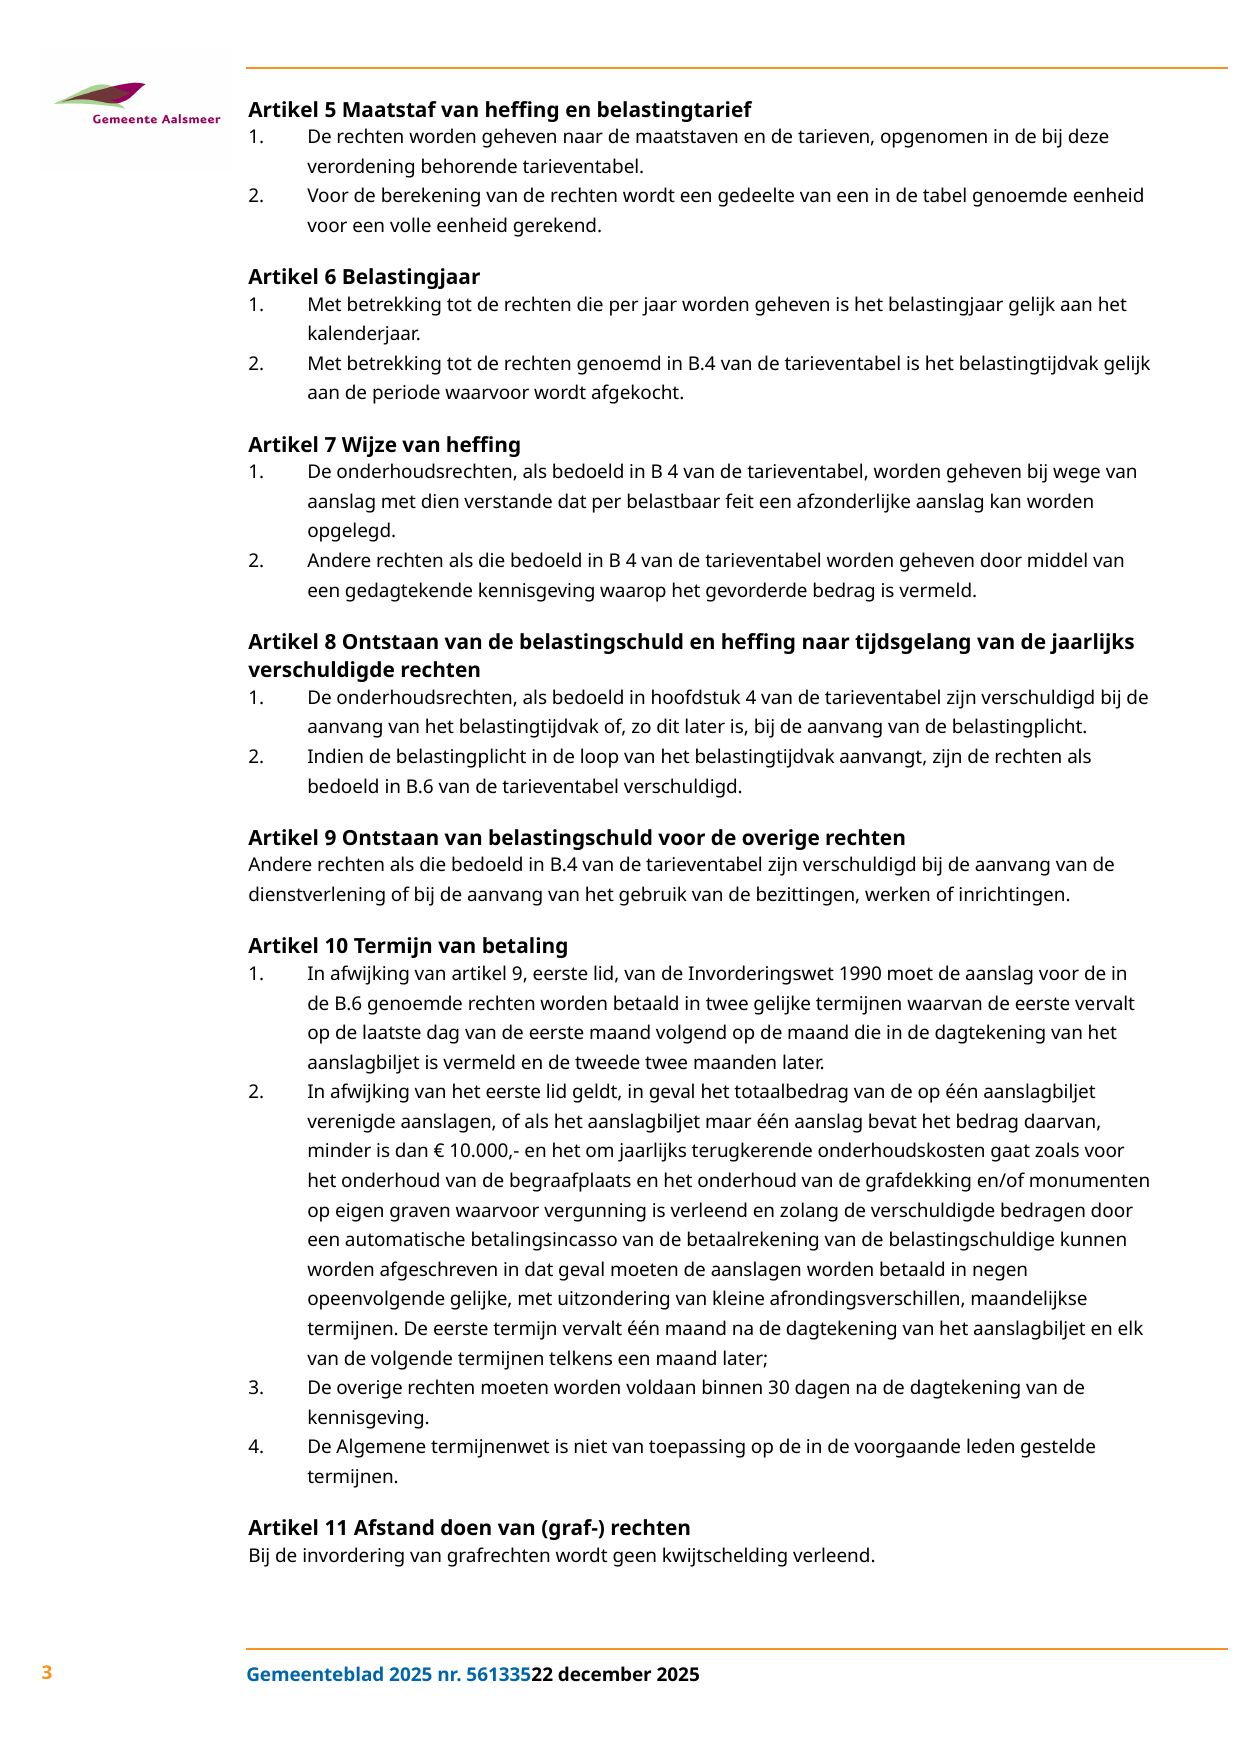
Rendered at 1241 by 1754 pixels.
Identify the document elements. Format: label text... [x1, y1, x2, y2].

text Artikel 7 Wijze van heffing [248, 430, 1152, 458]
text Bij de invordering van grafrechten wordt geen kwijtschelding verleend. [248, 1542, 1152, 1568]
text Artikel 10 Termijn van betaling [248, 932, 1152, 960]
list Indien de belastingplicht in de loop van het belastingtijdvak aanvangt, zijn de rechten als bedoeld in B.6 van de tarieventabel verschuldigd. [248, 743, 1152, 798]
list Met betrekking tot de rechten genoemd in B.4 van de tarieventabel is het belastingtijdvak gelijk aan de periode waarvoor wordt afgekocht. [248, 350, 1152, 405]
list De rechten worden geheven naar de maatstaven en de tarieven, opgenomen in de bij deze verordening behorende tarieventabel. [248, 123, 1152, 178]
text Artikel 6 Belastingjaar [248, 262, 1152, 291]
text Andere rechten als die bedoeld in B.4 van de tarieventabel zijn verschuldigd bij de aanvang van de dienstverlening of bij de aanvang van het gebruik van de bezittingen, werken of inrichtingen. [248, 852, 1152, 907]
list De onderhoudsrechten, als bedoeld in hoofdstuk 4 van de tarieventabel zijn verschuldigd bij de aanvang van het belastingtijdvak of, zo dit later is, bij de aanvang van de belastingplicht. [248, 684, 1152, 739]
text Artikel 5 Maatstaf van heffing en belastingtarief [248, 95, 1152, 123]
list In afwijking van het eerste lid geldt, in geval het totaalbedrag van de op één aanslagbiljet verenigde aanslagen, of als het aanslagbiljet maar één aanslag bevat het bedrag daarvan, minder is dan € 10.000,- en het om jaarlijks terugkerende onderhoudskosten gaat zoals voor het onderhoud van de begraafplaats en het onderhoud van de grafdekking en/of monumenten op eigen graven waarvoor vergunning is verleend en zolang de verschuldigde bedragen door een automatische betalingsincasso van de betaalrekening van de belastingschuldige kunnen worden afgeschreven in dat geval moeten de aanslagen worden betaald in negen opeenvolgende gelijke, met uitzondering van kleine afrondingsverschillen, maandelijkse termijnen. De eerste termijn vervalt één maand na de dagtekening van het aanslagbiljet en elk van de volgende termijnen telkens een maand later; [248, 1078, 1152, 1370]
list De overige rechten moeten worden voldaan binnen 30 dagen na de dagtekening van de kennisgeving. [248, 1374, 1152, 1429]
picture [41, 47, 231, 172]
list Met betrekking tot de rechten die per jaar worden geheven is het belastingjaar gelijk aan het kalenderjaar. [248, 291, 1152, 346]
list De onderhoudsrechten, als bedoeld in B 4 van de tarieventabel, worden geheven bij wege van aanslag met dien verstande dat per belastbaar feit een afzonderlijke aanslag kan worden opgelegd. [248, 458, 1152, 543]
list Andere rechten als die bedoeld in B 4 van de tarieventabel worden geheven door middel van een gedagtekende kennisgeving waarop het gevorderde bedrag is vermeld. [248, 547, 1152, 602]
text Artikel 8 Ontstaan van de belastingschuld en heffing naar tijdsgelang van de jaarlijks verschuldigde rechten [248, 627, 1152, 684]
text Artikel 9 Ontstaan van belastingschuld voor de overige rechten [248, 823, 1152, 852]
list Voor de berekening van de rechten wordt een gedeelte van een in de tabel genoemde eenheid voor een volle eenheid gerekend. [248, 182, 1152, 238]
text Artikel 11 Afstand doen van (graf-) rechten [248, 1513, 1152, 1542]
list De Algemene termijnenwet is niet van toepassing op de in de voorgaande leden gestelde termijnen. [248, 1433, 1152, 1489]
list In afwijking van artikel 9, eerste lid, van de Invorderingswet 1990 moet de aanslag voor de in de B.6 genoemde rechten worden betaald in twee gelijke termijnen waarvan de eerste vervalt op de laatste dag van de eerste maand volgend op de maand die in de dagtekening van het aanslagbiljet is vermeld en de tweede twee maanden later. [248, 960, 1152, 1074]
